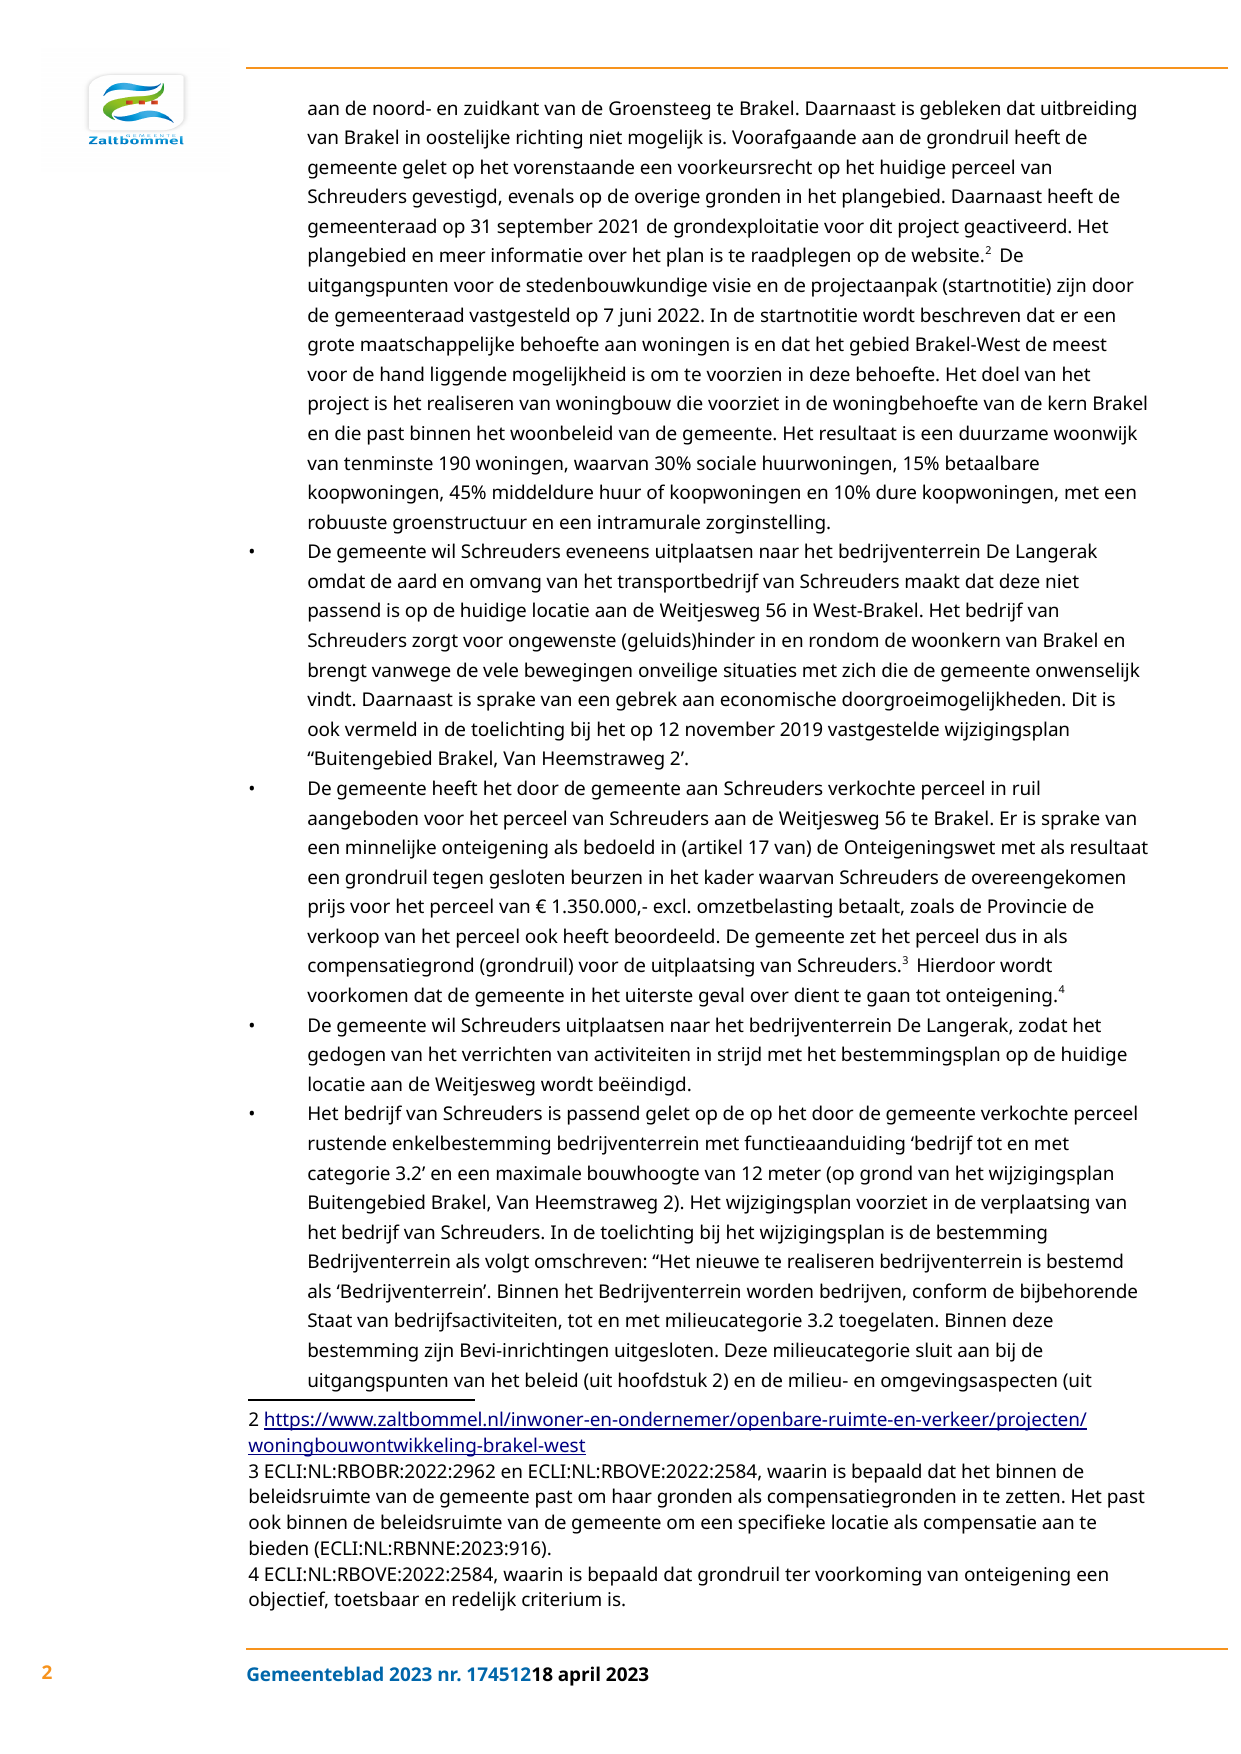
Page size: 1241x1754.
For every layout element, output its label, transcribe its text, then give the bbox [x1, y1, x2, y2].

picture [41, 47, 231, 172]
list Het bedrijf van Schreuders is passend gelet op de op het door de gemeente verkochte perceel rustende enkelbestemming bedrijventerrein met functieaanduiding ‘bedrijf tot en met categorie 3.2’ en een maximale bouwhoogte van 12 meter (op grond van het wijzigingsplan Buitengebied Brakel, Van Heemstraweg 2). Het wijzigingsplan voorziet in de verplaatsing van het bedrijf van Schreuders. In de toelichting bij het wijzigingsplan is de bestemming Bedrijventerrein als volgt omschreven: “Het nieuwe te realiseren bedrijventerrein is bestemd als ‘Bedrijventerrein’. Binnen het Bedrijventerrein worden bedrijven, conform de bijbehorende Staat van bedrijfsactiviteiten, tot en met milieucategorie 3.2 toegelaten. Binnen deze bestemming zijn Bevi-inrichtingen uitgesloten. Deze milieucategorie sluit aan bij de uitgangspunten van het beleid (uit hoofdstuk 2) en de milieu- en omgevingsaspecten (uit [248, 1101, 1152, 1393]
list https://www.zaltbommel.nl/inwoner-en-ondernemer/openbare-ruimte-en-verkeer/projecten/woningbouwontwikkeling-brakel-west [248, 1406, 1152, 1458]
list aan de noord- en zuidkant van de Groensteeg te Brakel. Daarnaast is gebleken dat uitbreiding van Brakel in oostelijke richting niet mogelijk is. Voorafgaande aan de grondruil heeft de gemeente gelet op het vorenstaande een voorkeursrecht op het huidige perceel van Schreuders gevestigd, evenals op de overige gronden in het plangebied. Daarnaast heeft de gemeenteraad op 31 september 2021 de grondexploitatie voor dit project geactiveerd. Het plangebied en meer informatie over het plan is te raadplegen op de website. De uitgangspunten voor de stedenbouwkundige visie en de projectaanpak (startnotitie) zijn door de gemeenteraad vastgesteld op 7 juni 2022. In de startnotitie wordt beschreven dat er een grote maatschappelijke behoefte aan woningen is en dat het gebied Brakel-West de meest voor de hand liggende mogelijkheid is om te voorzien in deze behoefte. Het doel van het project is het realiseren van woningbouw die voorziet in de woningbehoefte van de kern Brakel en die past binnen het woonbeleid van de gemeente. Het resultaat is een duurzame woonwijk van tenminste 190 woningen, waarvan 30% sociale huurwoningen, 15% betaalbare koopwoningen, 45% middeldure huur of koopwoningen en 10% dure koopwoningen, met een robuuste groenstructuur en een intramurale zorginstelling. [248, 95, 1152, 535]
list De gemeente wil Schreuders uitplaatsen naar het bedrijventerrein De Langerak, zodat het gedogen van het verrichten van activiteiten in strijd met het bestemmingsplan op de huidige locatie aan de Weitjesweg wordt beëindigd. [248, 1012, 1152, 1097]
list ECLI:NL:RBOVE:2022:2584, waarin is bepaald dat grondruil ter voorkoming van onteigening een objectief, toetsbaar en redelijk criterium is. [248, 1561, 1152, 1612]
list ECLI:NL:RBOBR:2022:2962 en ECLI:NL:RBOVE:2022:2584, waarin is bepaald dat het binnen de beleidsruimte van de gemeente past om haar gronden als compensatiegronden in te zetten. Het past ook binnen de beleidsruimte van de gemeente om een specifieke locatie als compensatie aan te bieden (ECLI:NL:RBNNE:2023:916). [248, 1458, 1152, 1561]
list De gemeente wil Schreuders eveneens uitplaatsen naar het bedrijventerrein De Langerak omdat de aard en omvang van het transportbedrijf van Schreuders maakt dat deze niet passend is op de huidige locatie aan de Weitjesweg 56 in West-Brakel. Het bedrijf van Schreuders zorgt voor ongewenste (geluids)hinder in en rondom de woonkern van Brakel en brengt vanwege de vele bewegingen onveilige situaties met zich die de gemeente onwenselijk vindt. Daarnaast is sprake van een gebrek aan economische doorgroeimogelijkheden. Dit is ook vermeld in de toelichting bij het op 12 november 2019 vastgestelde wijzigingsplan “Buitengebied Brakel, Van Heemstraweg 2’. [248, 538, 1152, 771]
list De gemeente heeft het door de gemeente aan Schreuders verkochte perceel in ruil aangeboden voor het perceel van Schreuders aan de Weitjesweg 56 te Brakel. Er is sprake van een minnelijke onteigening als bedoeld in (artikel 17 van) de Onteigeningswet met als resultaat een grondruil tegen gesloten beurzen in het kader waarvan Schreuders de overeengekomen prijs voor het perceel van € 1.350.000,- excl. omzetbelasting betaalt, zoals de Provincie de verkoop van het perceel ook heeft beoordeeld. De gemeente zet het perceel dus in als compensatiegrond (grondruil) voor de uitplaatsing van Schreuders. Hierdoor wordt voorkomen dat de gemeente in het uiterste geval over dient te gaan tot onteigening. [248, 775, 1152, 1008]
